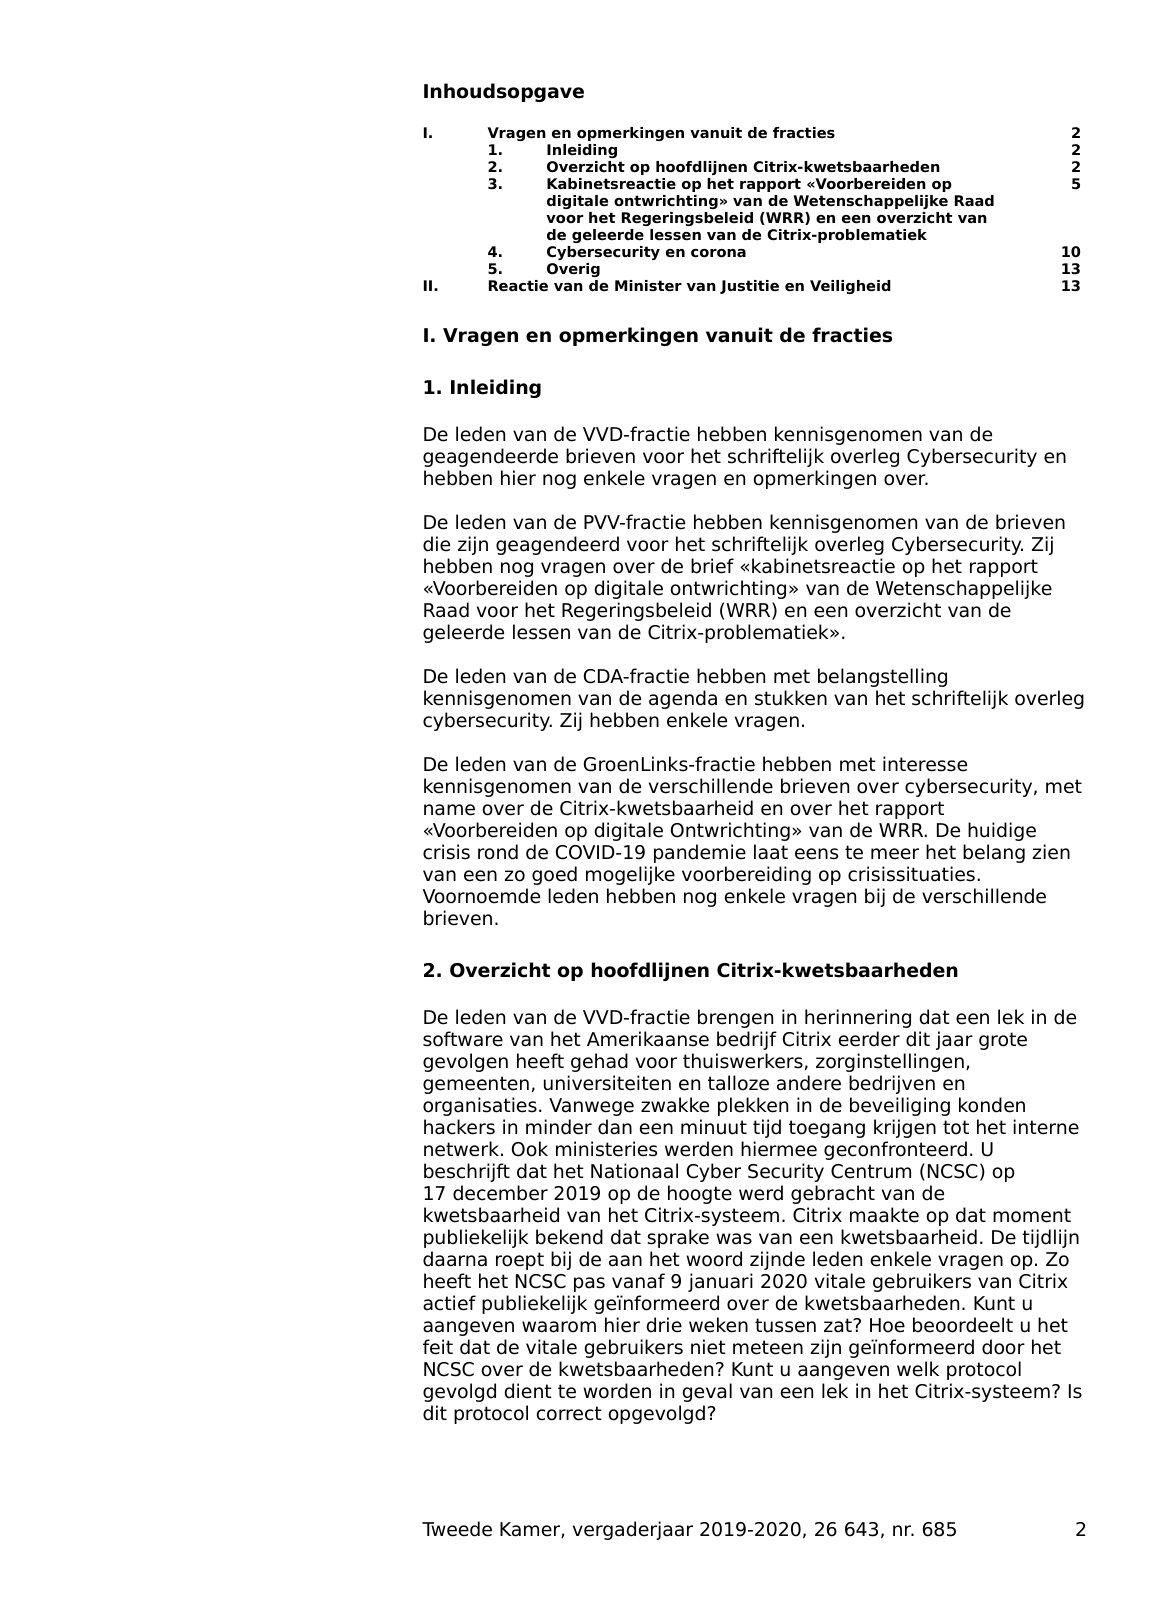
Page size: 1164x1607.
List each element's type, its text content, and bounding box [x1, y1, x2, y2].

table_cell Kabinetsreactie op het rapport «Voorbereiden op digitale ontwrichting» van de Wetenschappelijke Raad voor het Regeringsbeleid (WRR) en een overzicht van de geleerde lessen van de Citrix-problematiek [540, 176, 1013, 244]
table_cell 5 [1013, 176, 1087, 244]
subtitle 2. Overzicht op hoofdlijnen Citrix-kwetsbaarheden [422, 960, 1087, 982]
table_cell Overzicht op hoofdlijnen Citrix-kwetsbaarheden [540, 159, 1013, 176]
subtitle I. Vragen en opmerkingen vanuit de fracties [422, 325, 1087, 347]
table_header 2 [1013, 125, 1087, 142]
text De leden van de GroenLinks-fractie hebben met interesse kennisgenomen van de verschillende brieven over cybersecurity, met name over de Citrix-kwetsbaarheid en over het rapport «Voorbereiden op digitale Ontwrichting» van de WRR. De huidige crisis rond de COVID-19 pandemie laat eens te meer het belang zien van een zo goed mogelijke voorbereiding op crisissituaties. Voornoemde leden hebben nog enkele vragen bij de verschillende brieven. [422, 754, 1087, 930]
subtitle 1. Inleiding [422, 377, 1087, 399]
table_cell [422, 142, 481, 159]
table_cell [422, 244, 481, 261]
text De leden van de CDA-fractie hebben met belangstelling kennisgenomen van de agenda en stukken van het schriftelijk overleg cybersecurity. Zij hebben enkele vragen. [422, 666, 1087, 732]
table_cell 2 [1013, 142, 1087, 159]
table_cell II. [422, 278, 481, 295]
table_cell 1. [481, 142, 540, 159]
table_cell Reactie van de Minister van Justitie en Veiligheid [481, 278, 1013, 295]
table_header Vragen en opmerkingen vanuit de fracties [481, 125, 1013, 142]
text De leden van de VVD-fractie hebben kennisgenomen van de geagendeerde brieven voor het schriftelijk overleg Cybersecurity en hebben hier nog enkele vragen en opmerkingen over. [422, 424, 1087, 490]
text De leden van de PVV-fractie hebben kennisgenomen van de brieven die zijn geagendeerd voor het schriftelijk overleg Cybersecurity. Zij hebben nog vragen over de brief «kabinetsreactie op het rapport «Voorbereiden op digitale ontwrichting» van de Wetenschappelijke Raad voor het Regeringsbeleid (WRR) en een overzicht van de geleerde lessen van de Citrix-problematiek». [422, 512, 1087, 644]
table_cell [422, 176, 481, 244]
table_cell 13 [1013, 278, 1087, 295]
table_cell Cybersecurity en corona [540, 244, 1013, 261]
table_cell 13 [1013, 261, 1087, 278]
table_cell 5. [481, 261, 540, 278]
table_cell 10 [1013, 244, 1087, 261]
table_cell 4. [481, 244, 540, 261]
subtitle Inhoudsopgave [422, 81, 1087, 103]
table_header I. [422, 125, 481, 142]
table_cell [422, 261, 481, 278]
table_cell 3. [481, 176, 540, 244]
table_cell Overig [540, 261, 1013, 278]
table_cell [422, 159, 481, 176]
table_cell Inleiding [540, 142, 1013, 159]
text De leden van de VVD-fractie brengen in herinnering dat een lek in de software van het Amerikaanse bedrijf Citrix eerder dit jaar grote gevolgen heeft gehad voor thuiswerkers, zorginstellingen, gemeenten, universiteiten en talloze andere bedrijven en organisaties. Vanwege zwakke plekken in de beveiliging konden hackers in minder dan een minuut tijd toegang krijgen tot het interne netwerk. Ook ministeries werden hiermee geconfronteerd. U beschrijft dat het Nationaal Cyber Security Centrum (NCSC) op 17 december 2019 op de hoogte werd gebracht van de kwetsbaarheid van het Citrix-systeem. Citrix maakte op dat moment publiekelijk bekend dat sprake was van een kwetsbaarheid. De tijdlijn daarna roept bij de aan het woord zijnde leden enkele vragen op. Zo heeft het NCSC pas vanaf 9 januari 2020 vitale gebruikers van Citrix actief publiekelijk geïnformeerd over de kwetsbaarheden. Kunt u aangeven waarom hier drie weken tussen zat? Hoe beoordeelt u het feit dat de vitale gebruikers niet meteen zijn geïnformeerd door het NCSC over de kwetsbaarheden? Kunt u aangeven welk protocol gevolgd dient te worden in geval van een lek in het Citrix-systeem? Is dit protocol correct opgevolgd? [422, 1007, 1087, 1424]
table_cell 2 [1013, 159, 1087, 176]
table_cell 2. [481, 159, 540, 176]
